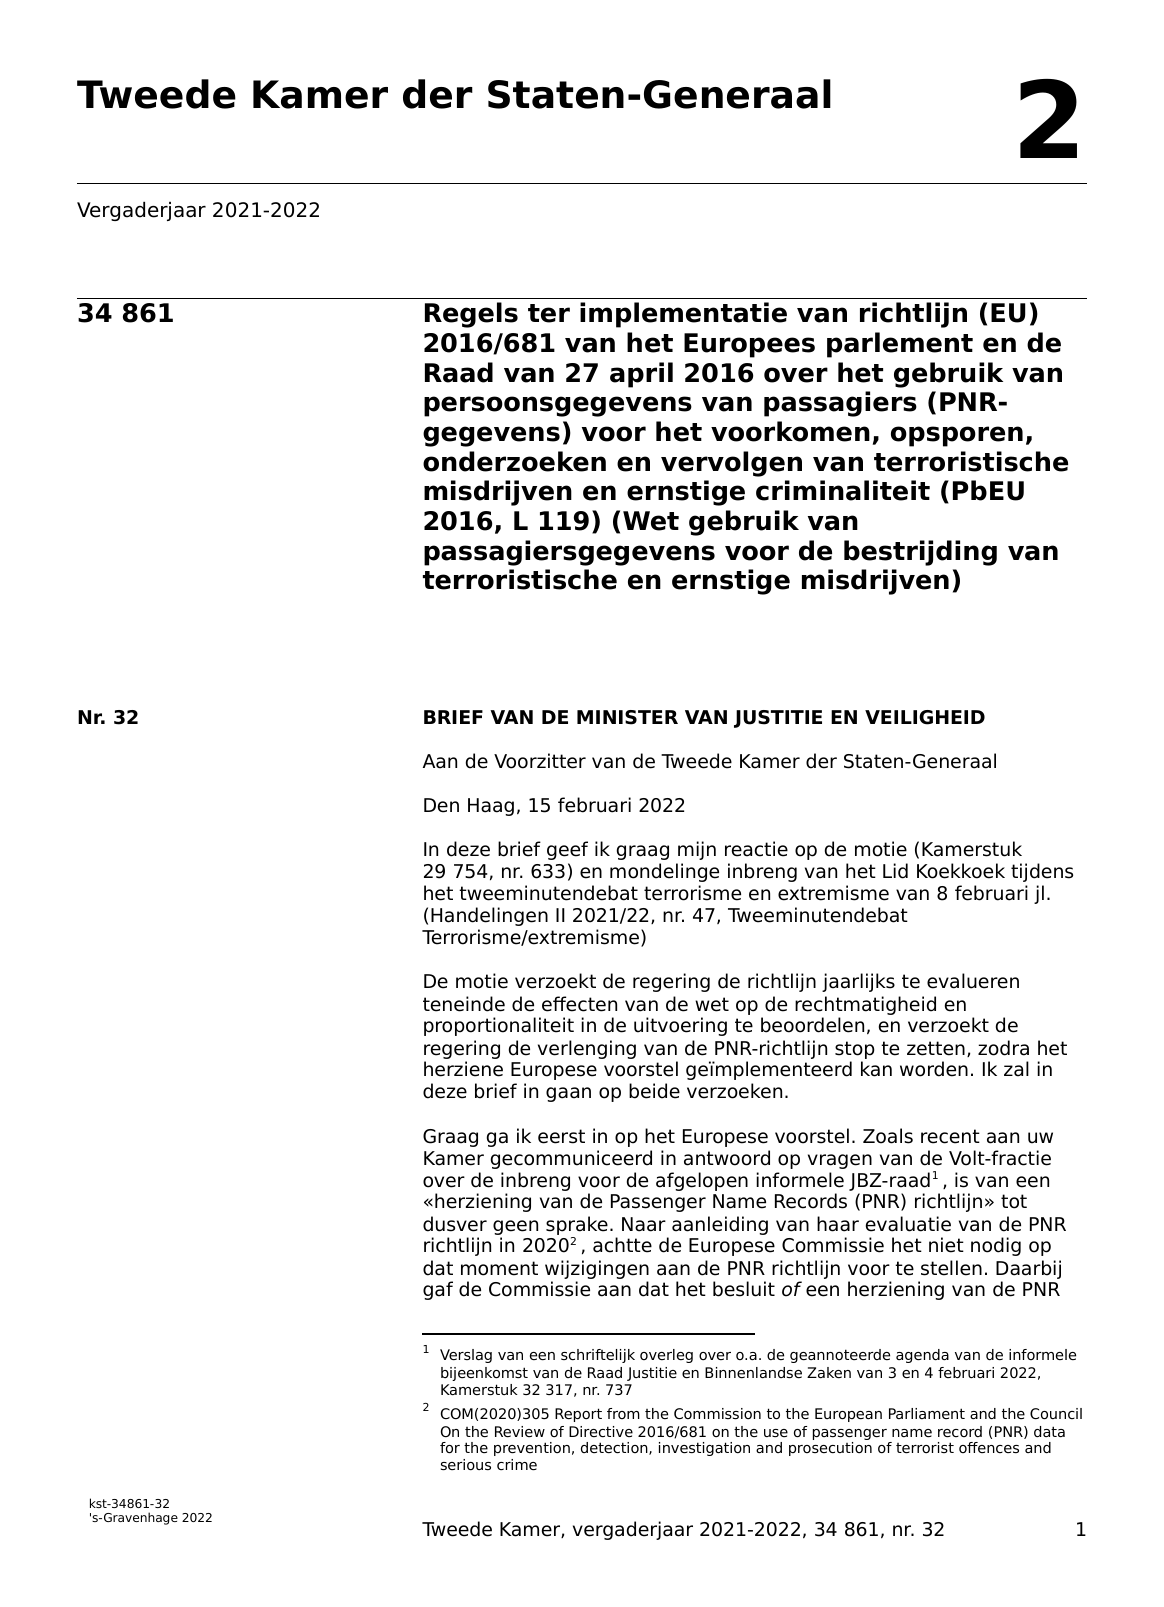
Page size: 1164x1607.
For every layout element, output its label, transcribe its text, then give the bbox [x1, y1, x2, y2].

text kst-34861-32 [88, 1497, 323, 1511]
text Aan de Voorzitter van de Tweede Kamer der Staten-Generaal [422, 751, 1087, 773]
text Graag ga ik eerst in op het Europese voorstel. Zoals recent aan uw Kamer gecommuniceerd in antwoord op vragen van de Volt-fractie over de inbreng voor de afgelopen informele JBZ-raad, is van een «herziening van de Passenger Name Records (PNR) richtlijn» tot dusver geen sprake. Naar aanleiding van haar evaluatie van de PNR richtlijn in 2020, achtte de Europese Commissie het niet nodig op dat moment wijzigingen aan de PNR richtlijn voor te stellen. Daarbij gaf de Commissie aan dat het besluit of een herziening van de PNR [422, 1126, 1087, 1301]
text Verslag van een schriftelijk overleg over o.a. de geannoteerde agenda van de informele bijeenkomst van de Raad Justitie en Binnenlandse Zaken van 3 en 4 februari 2022, Kamerstuk 32 317, nr. 737 [422, 1343, 1087, 1399]
text Den Haag, 15 februari 2022 [422, 795, 1087, 817]
table_header 2 [886, 59, 1087, 183]
text De motie verzoekt de regering de richtlijn jaarlijks te evalueren teneinde de effecten van de wet op de rechtmatigheid en proportionaliteit in de uitvoering te beoordelen, en verzoekt de regering de verlenging van de PNR-richtlijn stop te zetten, zodra het herziene Europese voorstel geïmplementeerd kan worden. Ik zal in deze brief in gaan op beide verzoeken. [422, 971, 1087, 1103]
subtitle 34 861 Regels ter implementatie van richtlijn (EU) 2016/681 van het Europees parlement en de Raad van 27 april 2016 over het gebruik van persoonsgegevens van passagiers (PNR-gegevens) voor het voorkomen, opsporen, onderzoeken en vervolgen van terroristische misdrijven en ernstige criminaliteit (PbEU 2016, L 119) (Wet gebruik van passagiersgegevens voor de bestrijding van terroristische en ernstige misdrijven) [77, 299, 1087, 596]
text In deze brief geef ik graag mijn reactie op de motie (Kamerstuk 29 754, nr. 633) en mondelinge inbreng van het Lid Koekkoek tijdens het tweeminutendebat terrorisme en extremisme van 8 februari jl. (Handelingen II 2021/22, nr. 47, Tweeminutendebat Terrorisme/extremisme) [422, 839, 1087, 949]
subtitle Nr. 32 BRIEF VAN DE MINISTER VAN JUSTITIE EN VEILIGHEID [77, 707, 1087, 729]
text COM(2020)305 Report from the Commission to the European Parliament and the Council On the Review of Directive 2016/681 on the use of passenger name record (PNR) data for the prevention, detection, investigation and prosecution of terrorist offences and serious crime [422, 1402, 1087, 1474]
table_cell Vergaderjaar 2021-2022 [77, 184, 1087, 298]
text 's-Gravenhage 2022 [88, 1511, 323, 1525]
table_header Tweede Kamer der Staten-Generaal [77, 59, 886, 183]
